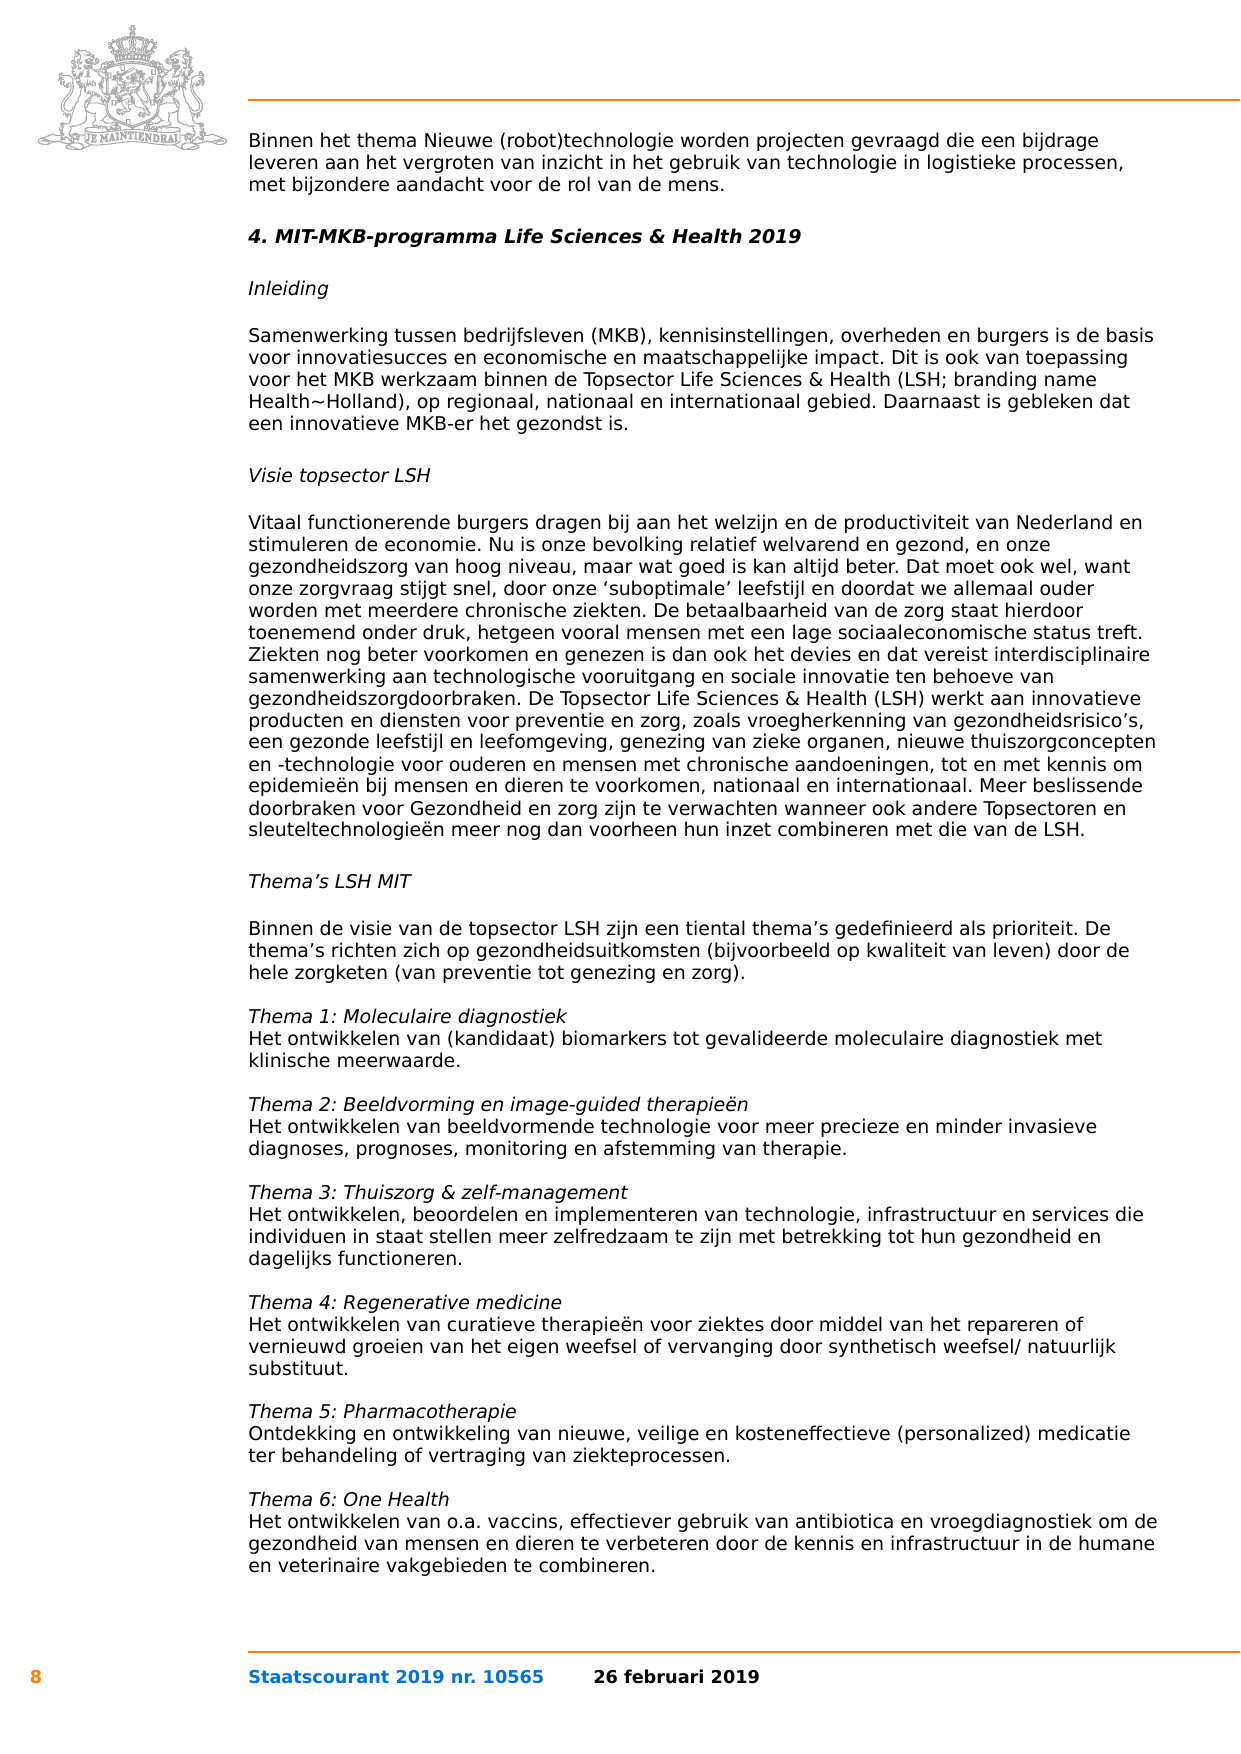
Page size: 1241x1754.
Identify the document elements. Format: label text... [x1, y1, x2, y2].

subtitle Visie topsector LSH [248, 465, 1163, 487]
text Het ontwikkelen van (kandidaat) biomarkers tot gevalideerde moleculaire diagnostiek met klinische meerwaarde. [248, 1028, 1163, 1072]
text Binnen het thema Nieuwe (robot)technologie worden projecten gevraagd die een bijdrage leveren aan het vergroten van inzicht in het gebruik van technologie in logistieke processen, met bijzondere aandacht voor de rol van de mens. [248, 130, 1163, 196]
text Thema 1: Moleculaire diagnostiek [248, 1006, 1163, 1028]
text Binnen de visie van de topsector LSH zijn een tiental thema’s gedefinieerd als prioriteit. De thema’s richten zich op gezondheidsuitkomsten (bijvoorbeeld op kwaliteit van leven) door de hele zorgketen (van preventie tot genezing en zorg). [248, 918, 1163, 984]
picture [38, 25, 227, 150]
subtitle Thema’s LSH MIT [248, 871, 1163, 893]
text Thema 4: Regenerative medicine [248, 1292, 1163, 1313]
subtitle Inleiding [248, 278, 1163, 300]
text Thema 2: Beeldvorming en image-guided therapieën [248, 1094, 1163, 1116]
text Vitaal functionerende burgers dragen bij aan het welzijn en de productiviteit van Nederland en stimuleren de economie. Nu is onze bevolking relatief welvarend en gezond, en onze gezondheidszorg van hoog niveau, maar wat goed is kan altijd beter. Dat moet ook wel, want onze zorgvraag stijgt snel, door onze ‘suboptimale’ leefstijl en doordat we allemaal ouder worden met meerdere chronische ziekten. De betaalbaarheid van de zorg staat hierdoor toenemend onder druk, hetgeen vooral mensen met een lage sociaaleconomische status treft. Ziekten nog beter voorkomen en genezen is dan ook het devies en dat vereist interdisciplinaire samenwerking aan technologische vooruitgang en sociale innovatie ten behoeve van gezondheidszorgdoorbraken. De Topsector Life Sciences & Health (LSH) werkt aan innovatieve producten en diensten voor preventie en zorg, zoals vroegherkenning van gezondheidsrisico’s, een gezonde leefstijl en leefomgeving, genezing van zieke organen, nieuwe thuiszorgconcepten en -technologie voor ouderen en mensen met chronische aandoeningen, tot en met kennis om epidemieën bij mensen en dieren te voorkomen, nationaal en internationaal. Meer beslissende doorbraken voor Gezondheid en zorg zijn te verwachten wanneer ook andere Topsectoren en sleuteltechnologieën meer nog dan voorheen hun inzet combineren met die van de LSH. [248, 512, 1163, 841]
subtitle 4. MIT-MKB-programma Life Sciences & Health 2019 [248, 226, 1163, 248]
text Ontdekking en ontwikkeling van nieuwe, veilige en kosteneffectieve (personalized) medicatie ter behandeling of vertraging van ziekteprocessen. [248, 1423, 1163, 1467]
text Thema 6: One Health [248, 1489, 1163, 1511]
text Het ontwikkelen van beeldvormende technologie voor meer precieze en minder invasieve diagnoses, prognoses, monitoring en afstemming van therapie. [248, 1116, 1163, 1160]
text Het ontwikkelen, beoordelen en implementeren van technologie, infrastructuur en services die individuen in staat stellen meer zelfredzaam te zijn met betrekking tot hun gezondheid en dagelijks functioneren. [248, 1204, 1163, 1270]
text Het ontwikkelen van curatieve therapieën voor ziektes door middel van het repareren of vernieuwd groeien van het eigen weefsel of vervanging door synthetisch weefsel/ natuurlijk substituut. [248, 1313, 1163, 1379]
text Samenwerking tussen bedrijfsleven (MKB), kennisinstellingen, overheden en burgers is de basis voor innovatiesucces en economische en maatschappelijke impact. Dit is ook van toepassing voor het MKB werkzaam binnen de Topsector Life Sciences & Health (LSH; branding name Health~Holland), op regionaal, nationaal en internationaal gebied. Daarnaast is gebleken dat een innovatieve MKB-er het gezondst is. [248, 325, 1163, 435]
text Thema 5: Pharmacotherapie [248, 1401, 1163, 1423]
text Thema 3: Thuiszorg & zelf-management [248, 1182, 1163, 1204]
text Het ontwikkelen van o.a. vaccins, effectiever gebruik van antibiotica en vroegdiagnostiek om de gezondheid van mensen en dieren te verbeteren door de kennis en infrastructuur in de humane en veterinaire vakgebieden te combineren. [248, 1511, 1163, 1577]
